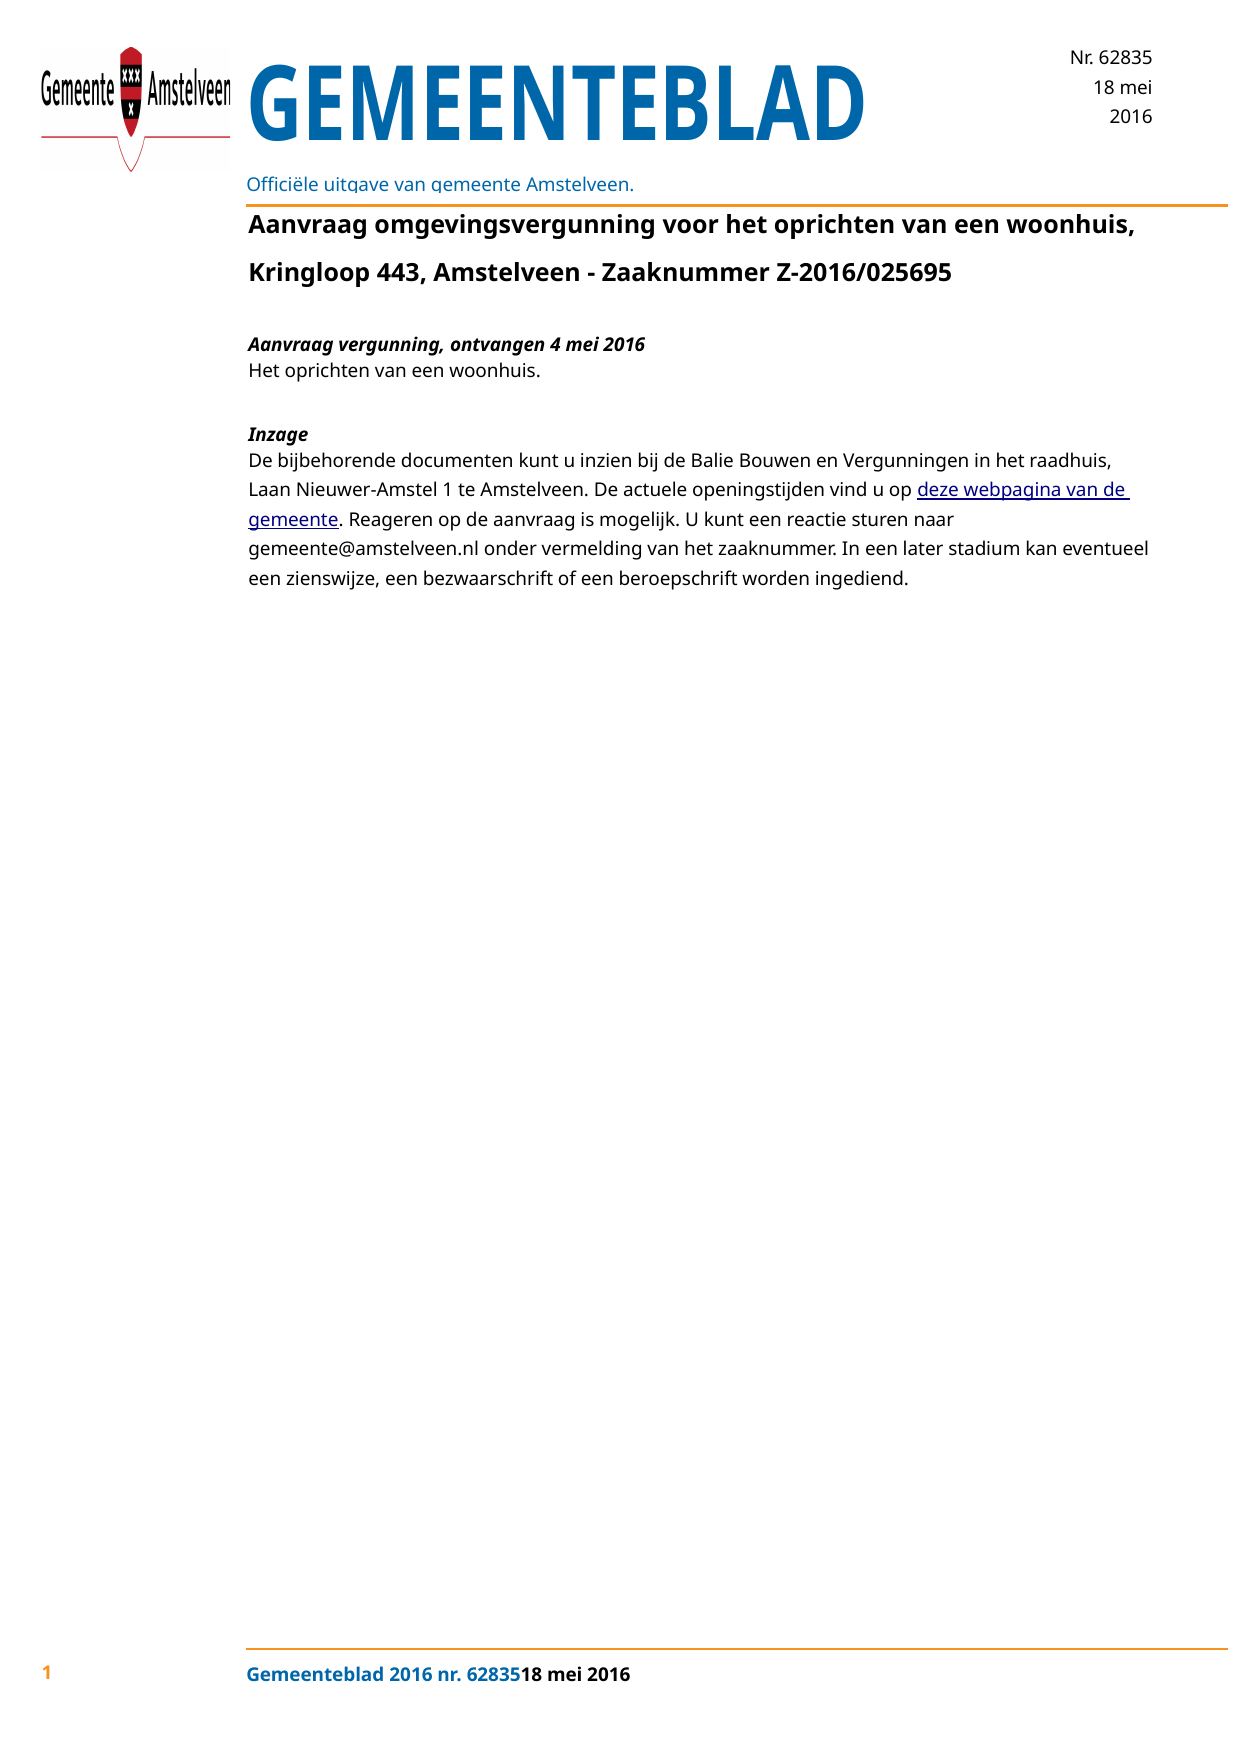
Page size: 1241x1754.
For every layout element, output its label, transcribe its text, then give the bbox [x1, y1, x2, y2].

text Inzage [248, 421, 1152, 447]
text Aanvraag omgevingsvergunning voor het oprichten van een woonhuis, Kringloop 443, Amstelveen - Zaaknummer Z-2016/025695 [248, 207, 1152, 288]
text De bijbehorende documenten kunt u inzien bij de Balie Bouwen en Vergunningen in het raadhuis, Laan Nieuwer-Amstel 1 te Amstelveen. De actuele openingstijden vind u op deze webpagina van de gemeente. Reageren op de aanvraag is mogelijk. U kunt een reactie sturen naar gemeente@amstelveen.nl onder vermelding van het zaaknummer. In een later stadium kan eventueel een zienswijze, een bezwaarschrift of een beroepschrift worden ingediend. [248, 447, 1152, 591]
text Het oprichten van een woonhuis. [248, 357, 1152, 383]
text Aanvraag vergunning, ontvangen 4 mei 2016 [248, 331, 1152, 357]
picture [41, 47, 231, 172]
